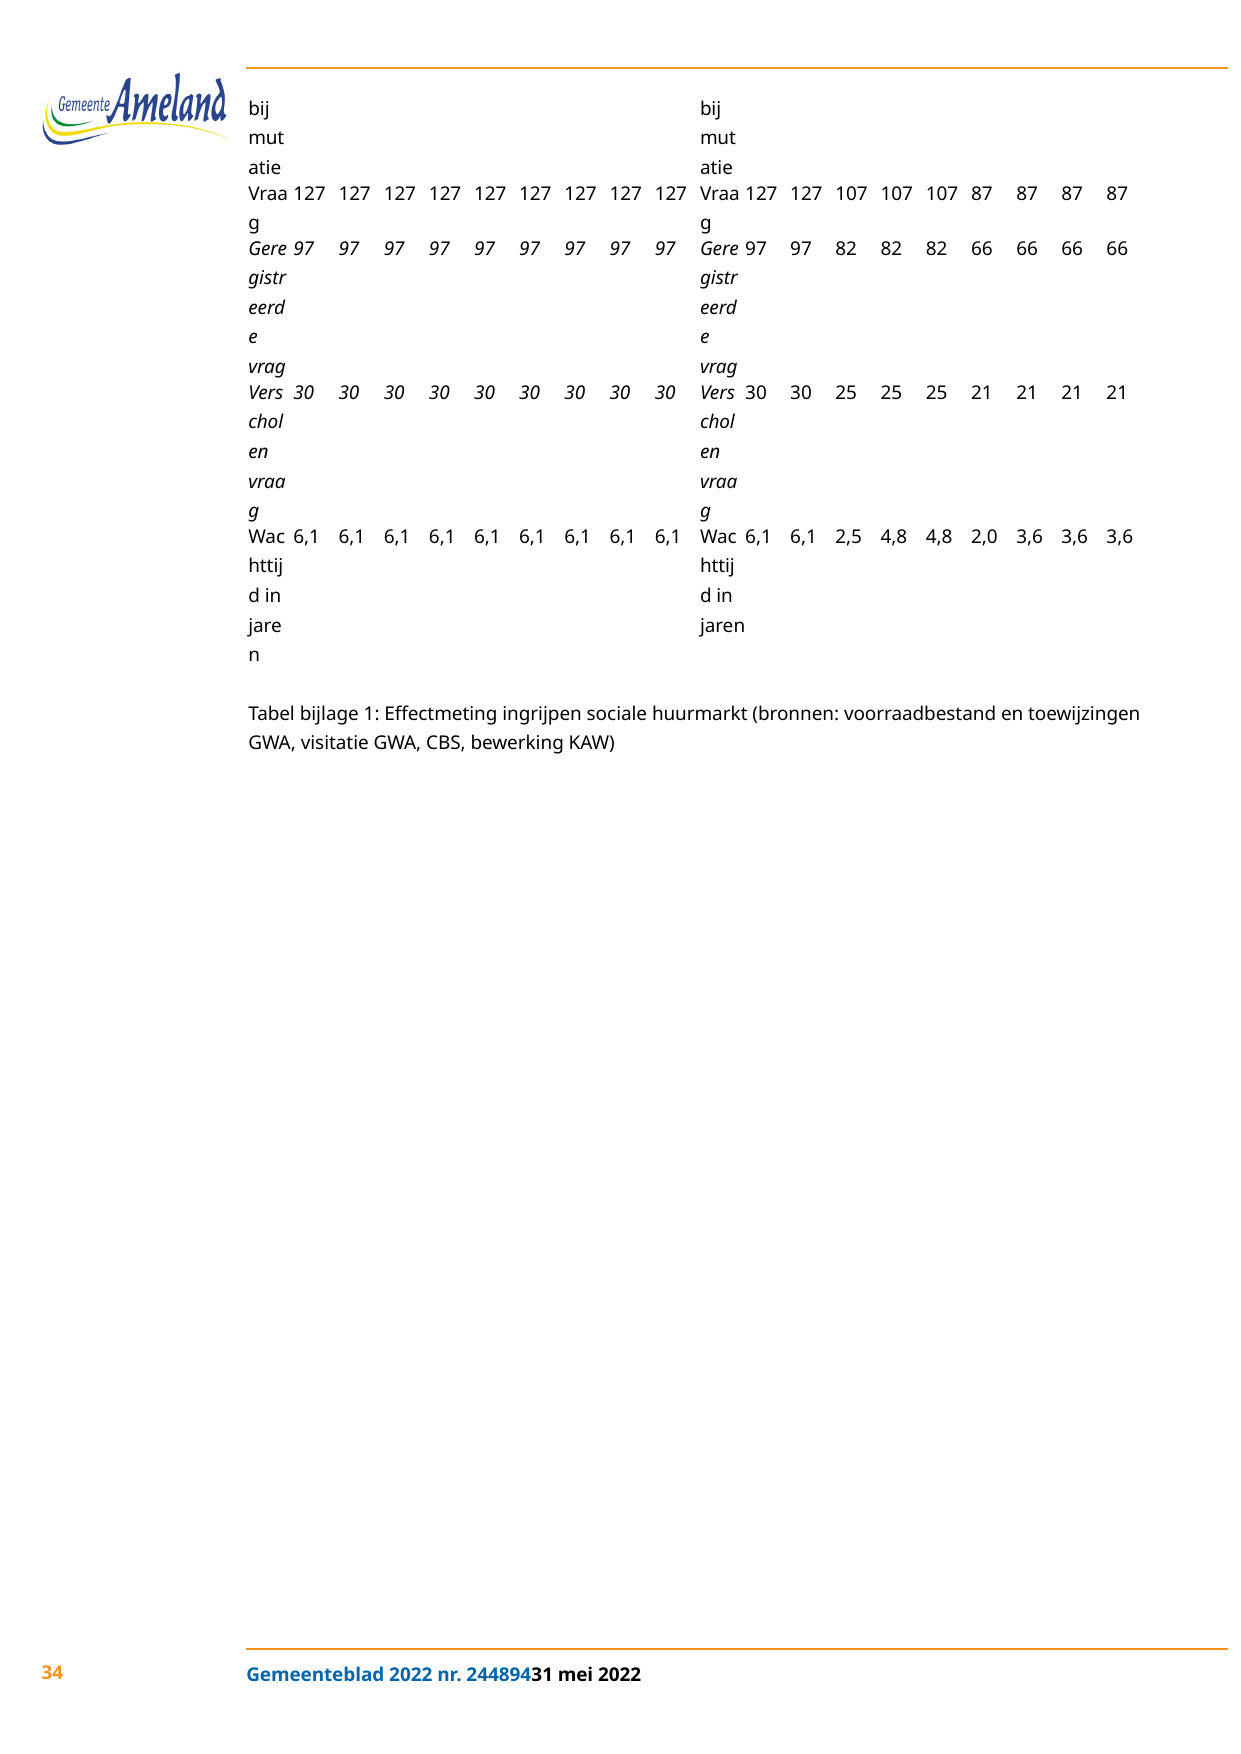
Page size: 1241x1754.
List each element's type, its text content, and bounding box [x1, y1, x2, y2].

table_cell [609, 95, 654, 180]
table_cell [835, 95, 880, 180]
table_cell 82 [835, 235, 880, 379]
table_cell 127 [293, 180, 338, 235]
table_cell 127 [745, 180, 790, 235]
table_cell 6,1 [609, 523, 654, 667]
table_cell 97 [293, 235, 338, 379]
table_cell 97 [564, 235, 609, 379]
table_cell 6,1 [564, 523, 609, 667]
table_cell [474, 95, 519, 180]
table_cell 97 [338, 235, 383, 379]
table_cell 97 [745, 235, 790, 379]
table_cell Geregistreerde vrag [248, 235, 293, 379]
table_cell 87 [1106, 180, 1152, 235]
table_cell 6,1 [293, 523, 338, 667]
table_cell 21 [1061, 379, 1106, 523]
table_cell 127 [564, 180, 609, 235]
table_cell 6,1 [429, 523, 474, 667]
table_cell 87 [1016, 180, 1061, 235]
table_cell Wachttijd in jaren [248, 523, 293, 667]
table_cell 127 [338, 180, 383, 235]
table_cell 6,1 [338, 523, 383, 667]
table_cell 30 [293, 379, 338, 523]
table_cell bij mutatie [248, 95, 293, 180]
table_cell 21 [1016, 379, 1061, 523]
table_cell 82 [880, 235, 926, 379]
table_cell Vraag [248, 180, 293, 235]
table_cell [971, 95, 1016, 180]
table_cell 107 [835, 180, 880, 235]
table_cell 30 [790, 379, 835, 523]
table_cell Wachttijd in jaren [700, 523, 745, 667]
table_cell Verscholen vraag [248, 379, 293, 523]
table_cell [1016, 95, 1061, 180]
table_cell 97 [519, 235, 564, 379]
table_cell [1061, 95, 1106, 180]
table_cell 127 [429, 180, 474, 235]
table_cell 4,8 [926, 523, 971, 667]
table_cell [429, 95, 474, 180]
table_cell 127 [609, 180, 654, 235]
table_cell [926, 95, 971, 180]
table_cell 6,1 [745, 523, 790, 667]
table_cell 107 [926, 180, 971, 235]
table_cell [293, 95, 338, 180]
table_cell 97 [384, 235, 429, 379]
table_cell 97 [609, 235, 654, 379]
table_cell Geregistreerde vrag [700, 235, 745, 379]
table_cell 97 [429, 235, 474, 379]
table_cell 30 [564, 379, 609, 523]
table_cell [655, 95, 700, 180]
table_cell 97 [655, 235, 700, 379]
table_cell Vraag [700, 180, 745, 235]
table_cell bij mutatie [700, 95, 745, 180]
table_cell 4,8 [880, 523, 926, 667]
table_cell 97 [474, 235, 519, 379]
table_cell 127 [519, 180, 564, 235]
table_cell 127 [655, 180, 700, 235]
table_cell 107 [880, 180, 926, 235]
table_cell [519, 95, 564, 180]
table_cell 2,5 [835, 523, 880, 667]
table_cell 25 [880, 379, 926, 523]
table_cell 2,0 [971, 523, 1016, 667]
table_cell 3,6 [1106, 523, 1152, 667]
table_cell 6,1 [519, 523, 564, 667]
table_cell 30 [745, 379, 790, 523]
table_cell 30 [519, 379, 564, 523]
table_cell [790, 95, 835, 180]
table_cell Verscholen vraag [700, 379, 745, 523]
table_cell 66 [1016, 235, 1061, 379]
table_cell 127 [790, 180, 835, 235]
table_cell [1106, 95, 1152, 180]
table_cell 25 [835, 379, 880, 523]
table_cell [564, 95, 609, 180]
table_cell [745, 95, 790, 180]
table_cell 3,6 [1016, 523, 1061, 667]
table_cell 30 [338, 379, 383, 523]
text Tabel bijlage 1: Effectmeting ingrijpen sociale huurmarkt (bronnen: voorraadbestand en toewijzingen GWA, visitatie GWA, CBS, bewerking KAW) [248, 700, 1152, 755]
table_cell [338, 95, 383, 180]
table_cell 6,1 [790, 523, 835, 667]
table_cell [384, 95, 429, 180]
table_cell 21 [971, 379, 1016, 523]
table_cell 30 [429, 379, 474, 523]
table_cell 66 [1106, 235, 1152, 379]
table_cell 127 [384, 180, 429, 235]
table_cell 87 [971, 180, 1016, 235]
table_cell 82 [926, 235, 971, 379]
table_cell 66 [1061, 235, 1106, 379]
table_cell 3,6 [1061, 523, 1106, 667]
table_cell 127 [474, 180, 519, 235]
table_cell [880, 95, 926, 180]
table_cell 25 [926, 379, 971, 523]
table_cell 6,1 [655, 523, 700, 667]
table_cell 30 [474, 379, 519, 523]
table_cell 30 [655, 379, 700, 523]
table_cell 21 [1106, 379, 1152, 523]
table_cell 6,1 [384, 523, 429, 667]
table_cell 30 [384, 379, 429, 523]
table_cell 66 [971, 235, 1016, 379]
picture [41, 47, 231, 172]
table_cell 6,1 [474, 523, 519, 667]
table_cell 30 [609, 379, 654, 523]
table_cell 97 [790, 235, 835, 379]
table_cell 87 [1061, 180, 1106, 235]
